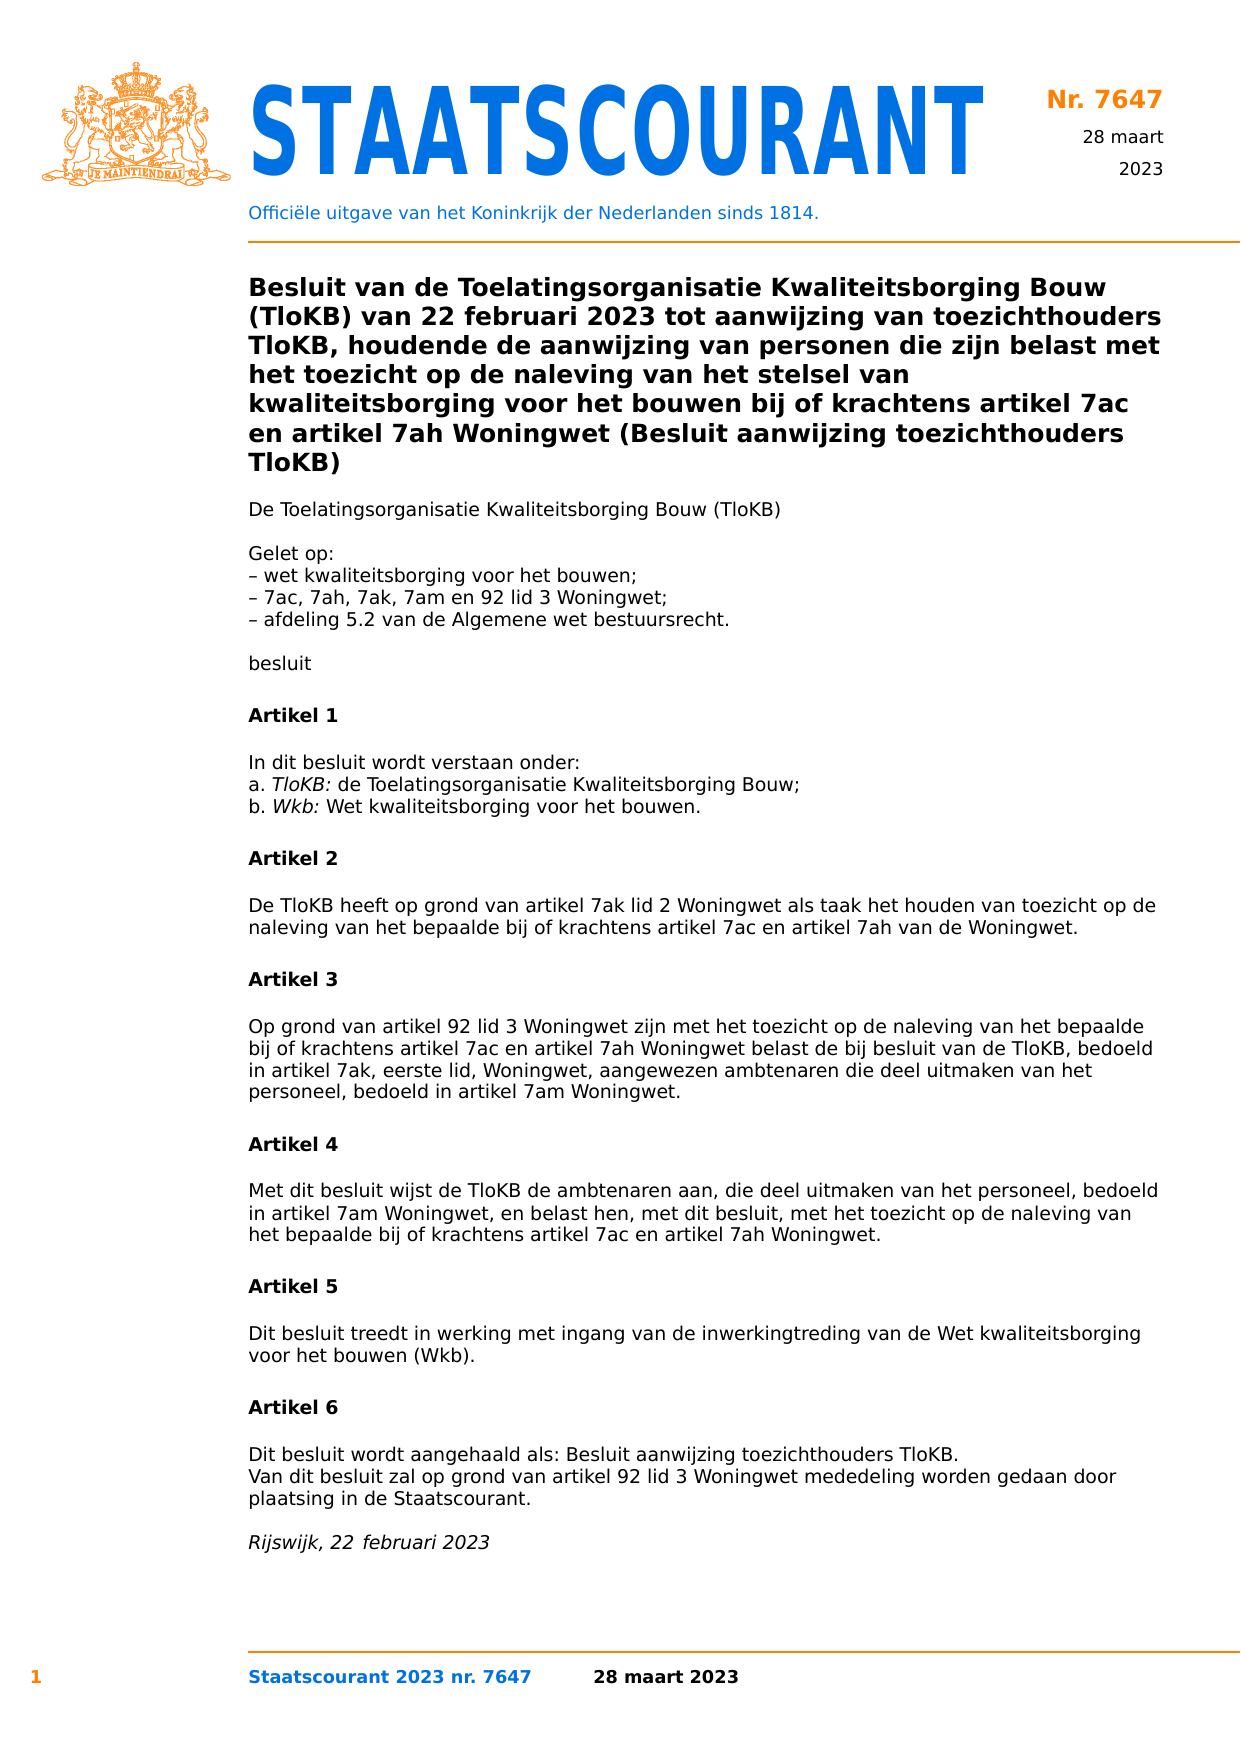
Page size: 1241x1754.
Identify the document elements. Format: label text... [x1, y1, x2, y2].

text Dit besluit treedt in werking met ingang van de inwerkingtreding van de Wet kwaliteitsborging voor het bouwen (Wkb). [248, 1323, 1163, 1367]
subtitle Artikel 6 [248, 1397, 1163, 1419]
table_header Nr. 7647 [998, 62, 1240, 121]
text Dit besluit wordt aangehaald als: Besluit aanwijzing toezichthouders TloKB. [248, 1444, 1163, 1466]
text – 7ac, 7ah, 7ak, 7am en 92 lid 3 Woningwet; [248, 587, 1163, 609]
text besluit [248, 653, 1163, 675]
table_header [25, 62, 248, 241]
table_cell Officiële uitgave van het Koninkrijk der Nederlanden sinds 1814. [248, 203, 1240, 241]
picture [41, 62, 231, 186]
subtitle Artikel 3 [248, 968, 1163, 991]
text b. Wkb: Wet kwaliteitsborging voor het bouwen. [248, 796, 1163, 818]
text De TloKB heeft op grond van artikel 7ak lid 2 Woningwet als taak het houden van toezicht op de naleving van het bepaalde bij of krachtens artikel 7ac en artikel 7ah van de Woningwet. [248, 894, 1163, 938]
table_cell 2023 [998, 153, 1240, 203]
text a. TloKB: de Toelatingsorganisatie Kwaliteitsborging Bouw; [248, 774, 1163, 796]
text De Toelatingsorganisatie Kwaliteitsborging Bouw (TloKB) [248, 499, 1163, 521]
table_cell 28 maart [998, 121, 1240, 153]
text Rijswijk, 22 februari 2023 [248, 1532, 1163, 1554]
subtitle Artikel 4 [248, 1133, 1163, 1155]
text – wet kwaliteitsborging voor het bouwen; [248, 565, 1163, 587]
subtitle Artikel 1 [248, 705, 1163, 727]
subtitle Artikel 5 [248, 1276, 1163, 1298]
text Op grond van artikel 92 lid 3 Woningwet zijn met het toezicht op de naleving van het bepaalde bij of krachtens artikel 7ac en artikel 7ah Woningwet belast de bij besluit van de TloKB, bedoeld in artikel 7ak, eerste lid, Woningwet, aangewezen ambtenaren die deel uitmaken van het personeel, bedoeld in artikel 7am Woningwet. [248, 1016, 1163, 1103]
subtitle Besluit van de Toelatingsorganisatie Kwaliteitsborging Bouw (TloKB) van 22 februari 2023 tot aanwijzing van toezichthouders TloKB, houdende de aanwijzing van personen die zijn belast met het toezicht op de naleving van het stelsel van kwaliteitsborging voor het bouwen bij of krachtens artikel 7ac en artikel 7ah Woningwet (Besluit aanwijzing toezichthouders TloKB) [248, 273, 1163, 477]
table_header STAATSCOURANT [248, 62, 998, 203]
text In dit besluit wordt verstaan onder: [248, 752, 1163, 774]
subtitle Artikel 2 [248, 848, 1163, 869]
text Gelet op: [248, 543, 1163, 565]
text Van dit besluit zal op grond van artikel 92 lid 3 Woningwet mededeling worden gedaan door plaatsing in de Staatscourant. [248, 1466, 1163, 1510]
text – afdeling 5.2 van de Algemene wet bestuursrecht. [248, 609, 1163, 631]
text Met dit besluit wijst de TloKB de ambtenaren aan, die deel uitmaken van het personeel, bedoeld in artikel 7am Woningwet, en belast hen, met dit besluit, met het toezicht op de naleving van het bepaalde bij of krachtens artikel 7ac en artikel 7ah Woningwet. [248, 1180, 1163, 1246]
